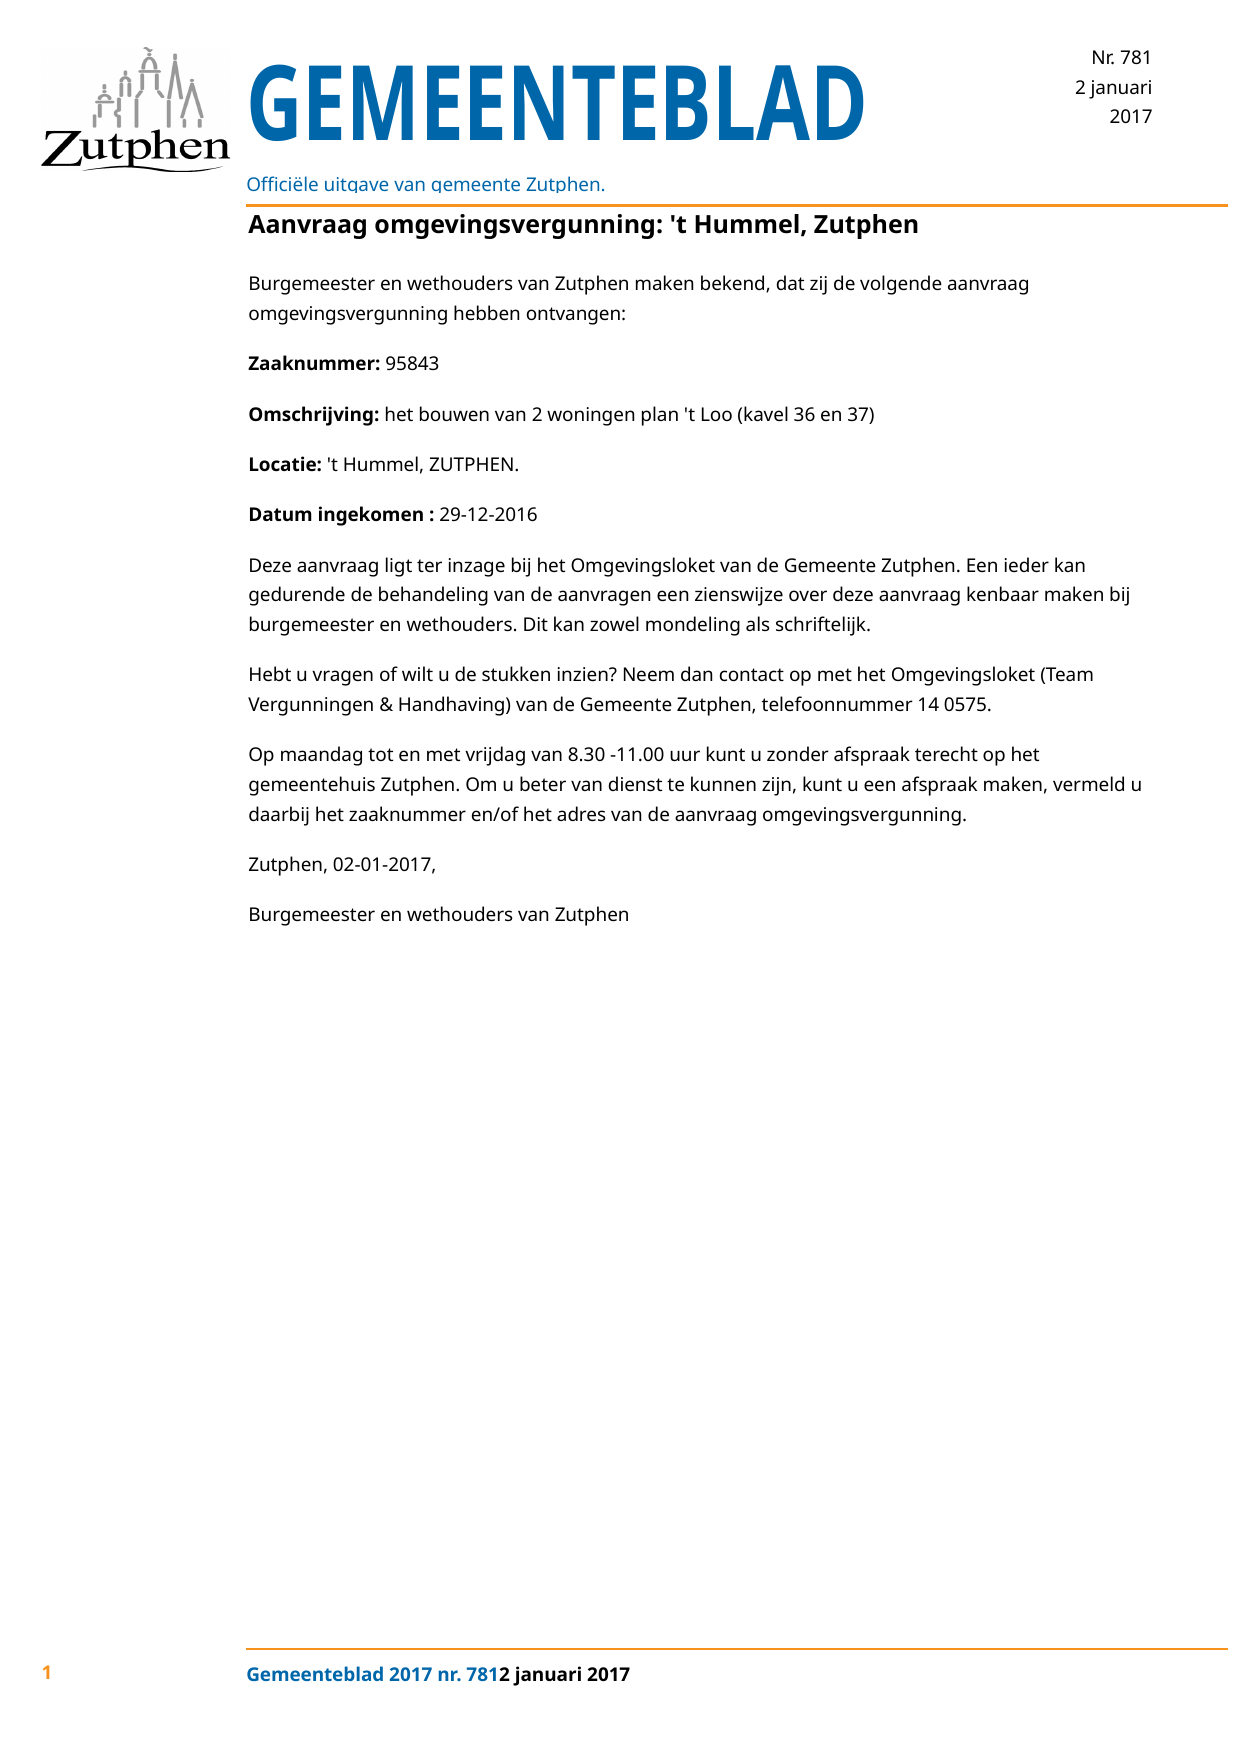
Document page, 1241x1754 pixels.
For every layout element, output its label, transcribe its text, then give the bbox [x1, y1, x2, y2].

text Op maandag tot en met vrijdag van 8.30 -11.00 uur kunt u zonder afspraak terecht op het gemeentehuis Zutphen. Om u beter van dienst te kunnen zijn, kunt u een afspraak maken, vermeld u daarbij het zaaknummer en/of het adres van de aanvraag omgevingsvergunning. [248, 742, 1152, 826]
text Hebt u vragen of wilt u de stukken inzien? Neem dan contact op met het Omgevingsloket (Team Vergunningen & Handhaving) van de Gemeente Zutphen, telefoonnummer 14 0575. [248, 662, 1152, 717]
text Datum ingekomen : 29-12-2016 [248, 502, 1152, 527]
text Zutphen, 02-01-2017, [248, 851, 1152, 877]
text Zaaknummer: 95843 [248, 350, 1152, 376]
text Locatie: 't Hummel, ZUTPHEN. [248, 451, 1152, 477]
text Burgemeester en wethouders van Zutphen maken bekend, dat zij de volgende aanvraag omgevingsvergunning hebben ontvangen: [248, 270, 1152, 326]
picture [41, 47, 231, 172]
text Burgemeester en wethouders van Zutphen [248, 902, 1152, 927]
text Deze aanvraag ligt ter inzage bij het Omgevingsloket van de Gemeente Zutphen. Een ieder kan gedurende de behandeling van de aanvragen een zienswijze over deze aanvraag kenbaar maken bij burgemeester en wethouders. Dit kan zowel mondeling als schriftelijk. [248, 552, 1152, 637]
text Aanvraag omgevingsvergunning: 't Hummel, Zutphen [248, 207, 1152, 241]
text Omschrijving: het bouwen van 2 woningen plan 't Loo (kavel 36 en 37) [248, 401, 1152, 426]
